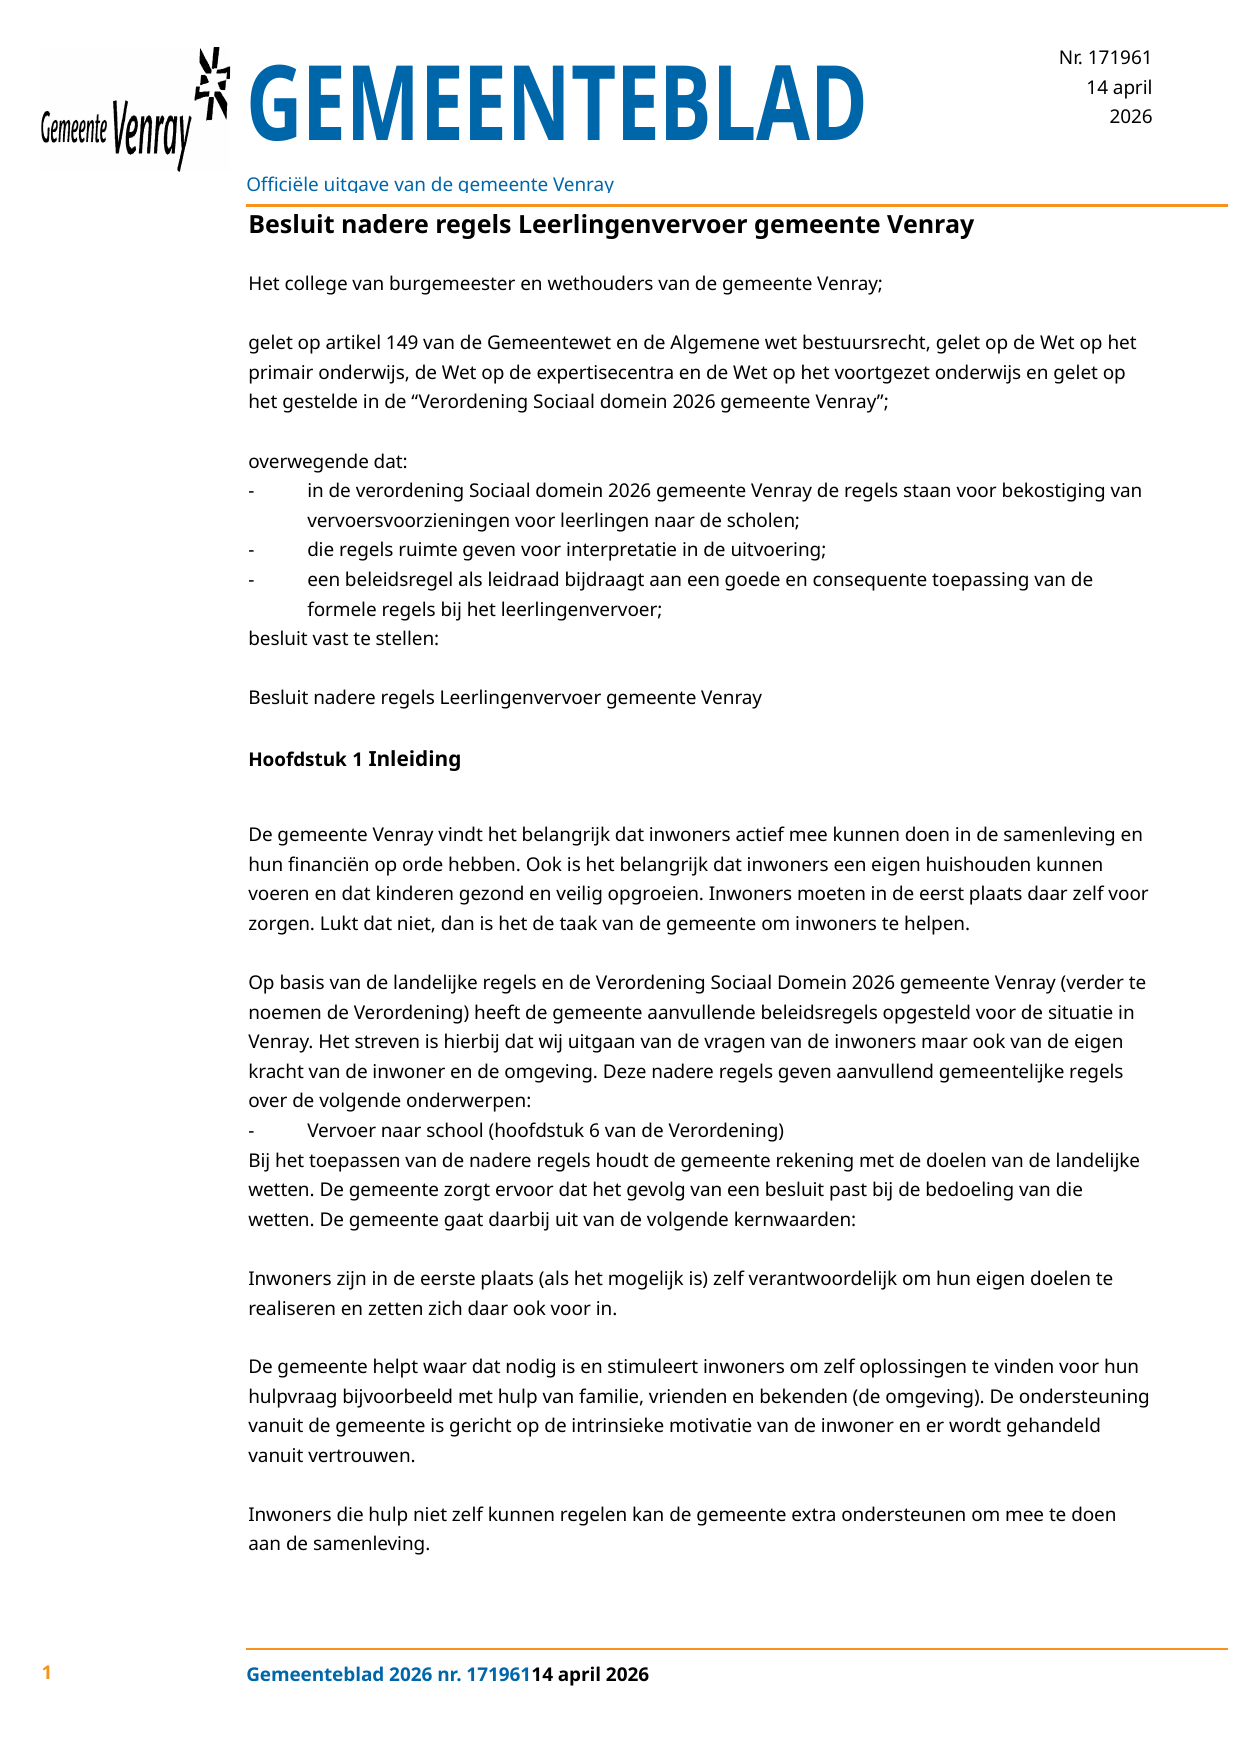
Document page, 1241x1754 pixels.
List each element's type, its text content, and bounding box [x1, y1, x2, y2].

picture [41, 47, 231, 172]
table_header Inwoners zijn in de eerste plaats (als het mogelijk is) zelf verantwoordelijk om hun eigen doelen te realiseren en zetten zich daar ook voor in. [248, 1265, 1152, 1321]
list die regels ruimte geven voor interpretatie in de uitvoering; [248, 537, 1152, 562]
list Vervoer naar school (hoofdstuk 6 van de Verordening) [248, 1117, 1152, 1143]
text gelet op artikel 149 van de Gemeentewet en de Algemene wet bestuursrecht, gelet op de Wet op het primair onderwijs, de Wet op de expertisecentra en de Wet op het voortgezet onderwijs en gelet op het gestelde in de “Verordening Sociaal domein 2026 gemeente Venray”; [248, 329, 1152, 414]
text Besluit nadere regels Leerlingenvervoer gemeente Venray [248, 684, 1152, 710]
list in de verordening Sociaal domein 2026 gemeente Venray de regels staan voor bekostiging van vervoersvoorzieningen voor leerlingen naar de scholen; [248, 477, 1152, 533]
text Het college van burgemeester en wethouders van de gemeente Venray; [248, 270, 1152, 296]
text overwegende dat: [248, 448, 1152, 473]
list een beleidsregel als leidraad bijdraagt aan een goede en consequente toepassing van de formele regels bij het leerlingenvervoer; [248, 566, 1152, 621]
text Op basis van de landelijke regels en de Verordening Sociaal Domein 2026 gemeente Venray (verder te noemen de Verordening) heeft de gemeente aanvullende beleidsregels opgesteld voor de situatie in Venray. Het streven is hierbij dat wij uitgaan van de vragen van de inwoners maar ook van de eigen kracht van de inwoner en de omgeving. Deze nadere regels geven aanvullend gemeentelijke regels over de volgende onderwerpen: [248, 969, 1152, 1113]
text Besluit nadere regels Leerlingenvervoer gemeente Venray [248, 207, 1152, 241]
table_header De gemeente helpt waar dat nodig is en stimuleert inwoners om zelf oplossingen te vinden voor hun hulpvraag bijvoorbeeld met hulp van familie, vrienden en bekenden (de omgeving). De ondersteuning vanuit de gemeente is gericht op de intrinsieke motivatie van de inwoner en er wordt gehandeld vanuit vertrouwen. [248, 1354, 1152, 1468]
text Hoofdstuk 1 Inleiding [248, 744, 1152, 772]
text besluit vast te stellen: [248, 625, 1152, 651]
text De gemeente Venray vindt het belangrijk dat inwoners actief mee kunnen doen in de samenleving en hun financiën op orde hebben. Ook is het belangrijk dat inwoners een eigen huishouden kunnen voeren en dat kinderen gezond en veilig opgroeien. Inwoners moeten in de eerst plaats daar zelf voor zorgen. Lukt dat niet, dan is het de taak van de gemeente om inwoners te helpen. [248, 821, 1152, 936]
table_header Inwoners die hulp niet zelf kunnen regelen kan de gemeente extra ondersteunen om mee te doen aan de samenleving. [248, 1501, 1152, 1556]
text Bij het toepassen van de nadere regels houdt de gemeente rekening met de doelen van de landelijke wetten. De gemeente zorgt ervoor dat het gevolg van een besluit past bij de bedoeling van die wetten. De gemeente gaat daarbij uit van de volgende kernwaarden: [248, 1147, 1152, 1232]
